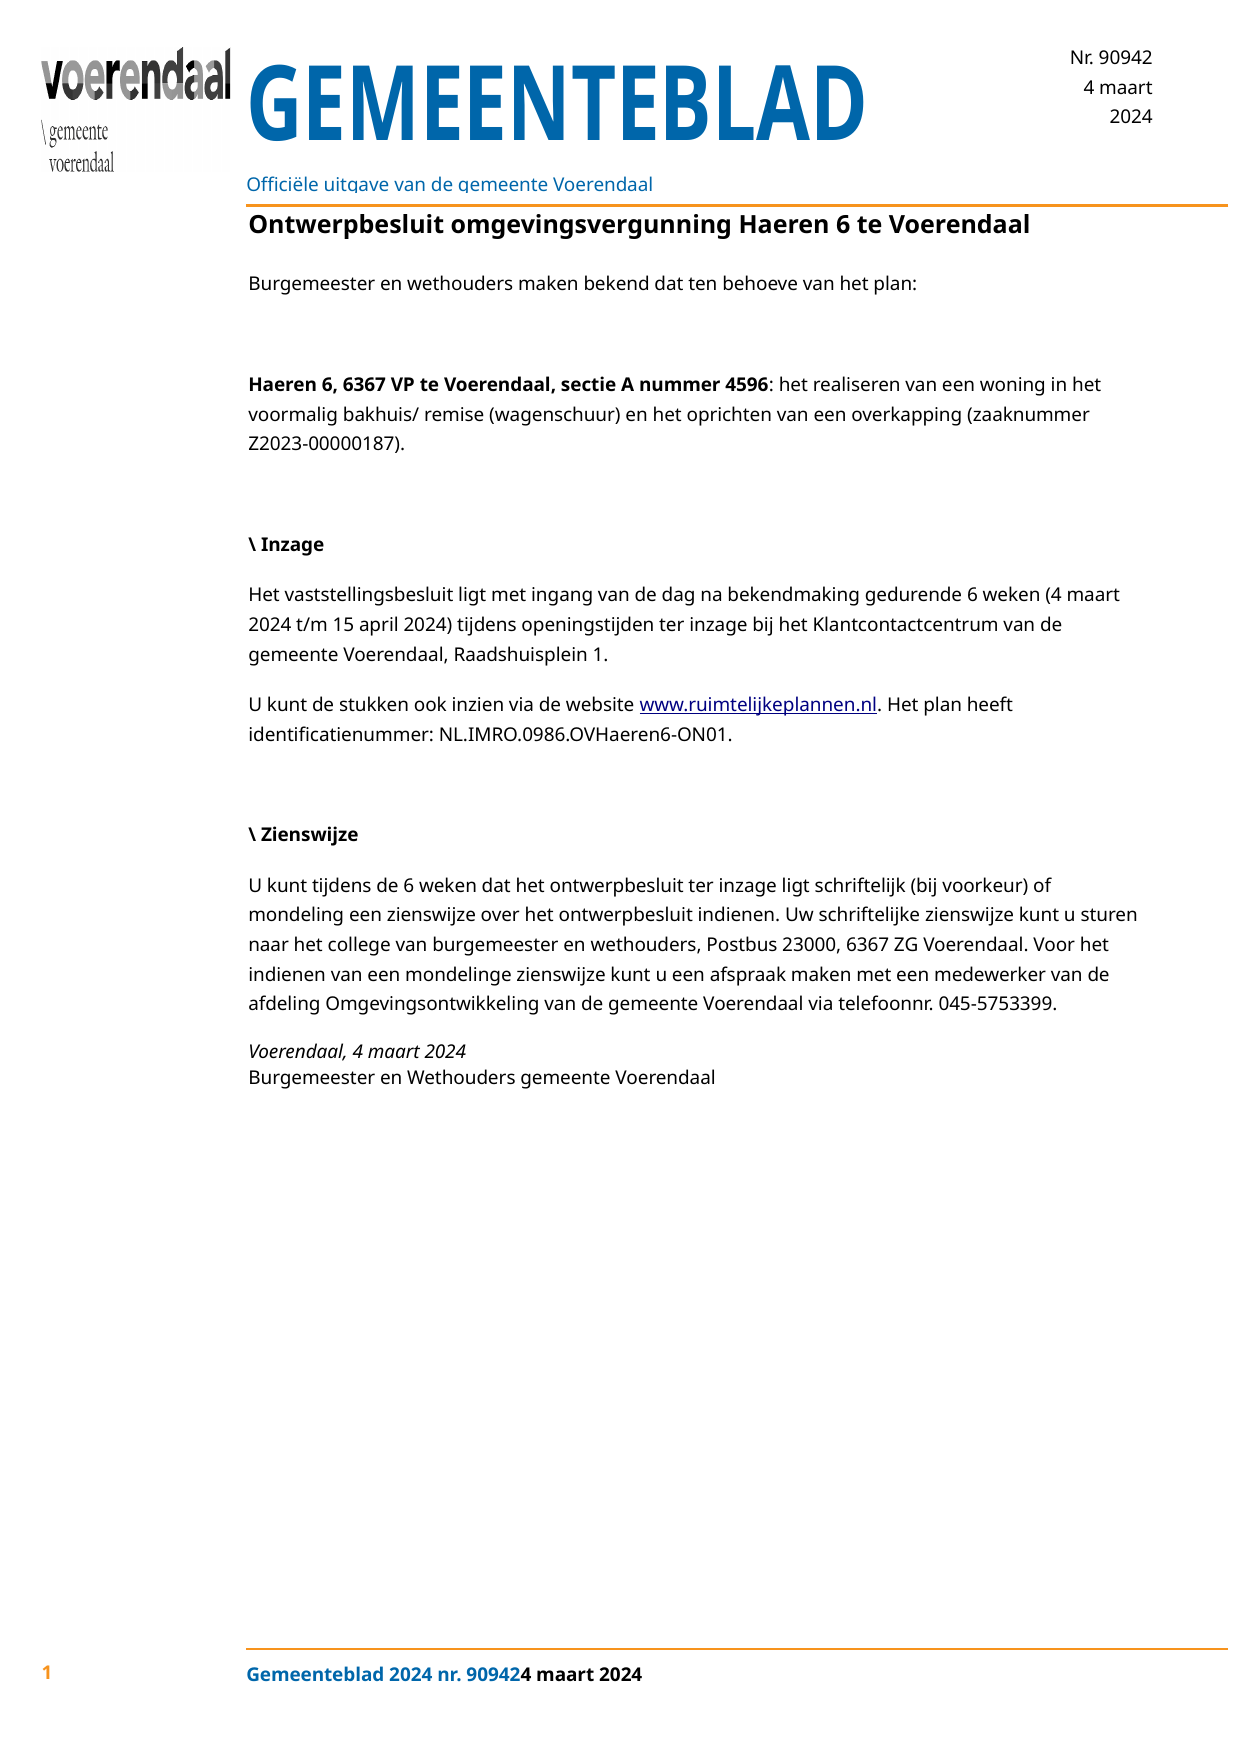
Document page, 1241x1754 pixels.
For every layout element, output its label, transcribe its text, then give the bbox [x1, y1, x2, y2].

picture [41, 47, 231, 172]
text \ Inzage [248, 531, 1152, 557]
text Haeren 6, 6367 VP te Voerendaal, sectie A nummer 4596: het realiseren van een woning in het voormalig bakhuis/ remise (wagenschuur) en het oprichten van een overkapping (zaaknummer Z2023-00000187). [248, 371, 1152, 456]
text \ Zienswijze [248, 822, 1152, 847]
text Burgemeester en wethouders maken bekend dat ten behoeve van het plan: [248, 270, 1152, 296]
text U kunt de stukken ook inzien via de website www.ruimtelijkeplannen.nl. Het plan heeft identificatienummer: NL.IMRO.0986.OVHaeren6-ON01. [248, 691, 1152, 746]
text Het vaststellingsbesluit ligt met ingang van de dag na bekendmaking gedurende 6 weken (4 maart 2024 t/m 15 april 2024) tijdens openingstijden ter inzage bij het Klantcontactcentrum van de gemeente Voerendaal, Raadshuisplein 1. [248, 582, 1152, 666]
text Ontwerpbesluit omgevingsvergunning Haeren 6 te Voerendaal [248, 207, 1152, 241]
text U kunt tijdens de 6 weken dat het ontwerpbesluit ter inzage ligt schriftelijk (bij voorkeur) of mondeling een zienswijze over het ontwerpbesluit indienen. Uw schriftelijke zienswijze kunt u sturen naar het college van burgemeester en wethouders, Postbus 23000, 6367 ZG Voerendaal. Voor het indienen van een mondelinge zienswijze kunt u een afspraak maken met een medewerker van de afdeling Omgevingsontwikkeling van de gemeente Voerendaal via telefoonnr. 045-5753399. [248, 872, 1152, 1016]
text Voerendaal, 4 maart 2024 [248, 1038, 1152, 1064]
text Burgemeester en Wethouders gemeente Voerendaal [248, 1064, 1152, 1089]
